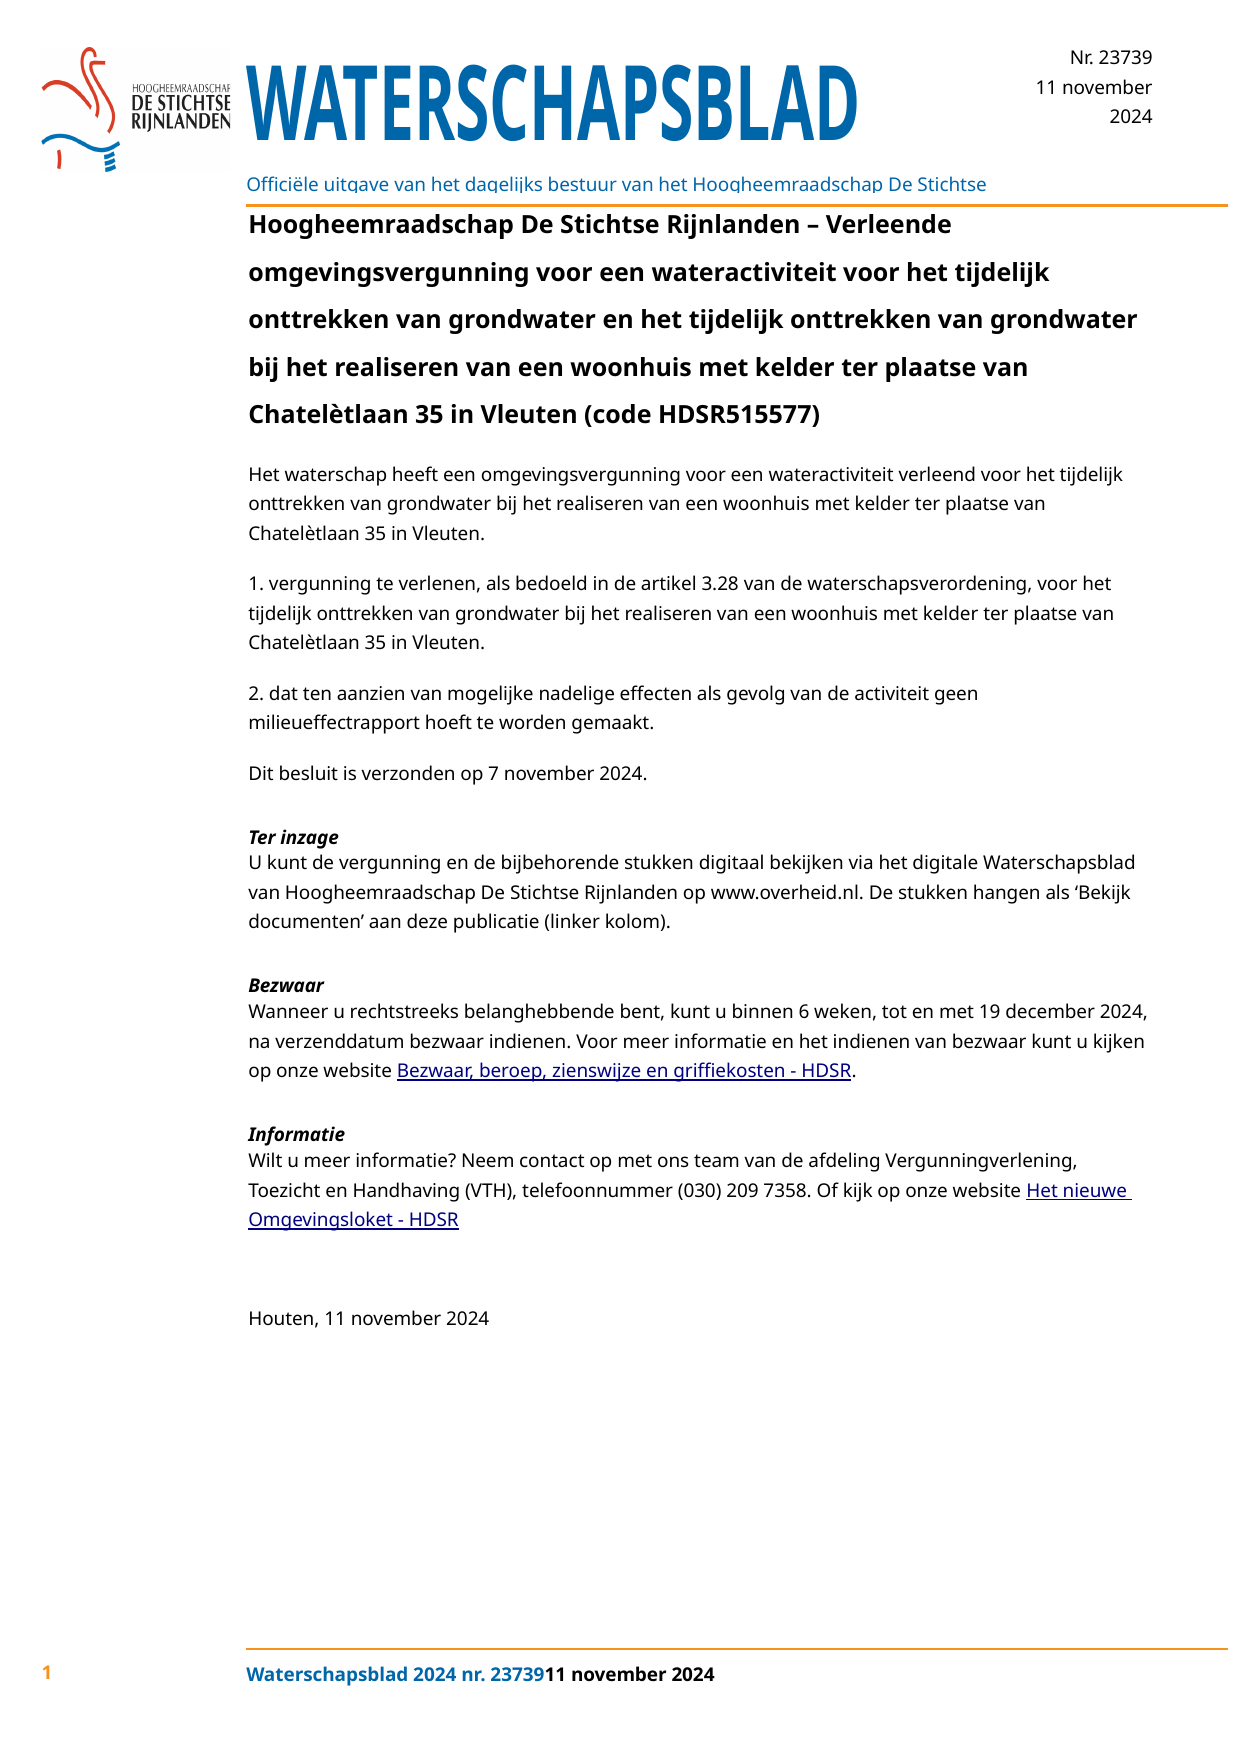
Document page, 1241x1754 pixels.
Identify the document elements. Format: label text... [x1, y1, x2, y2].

text Dit besluit is verzonden op 7 november 2024. [248, 760, 1152, 786]
text 2. dat ten aanzien van mogelijke nadelige effecten als gevolg van de activiteit geen milieueffectrapport hoeft te worden gemaakt. [248, 680, 1152, 735]
text Hoogheemraadschap De Stichtse Rijnlanden – Verleende omgevingsvergunning voor een wateractiviteit voor het tijdelijk onttrekken van grondwater en het tijdelijk onttrekken van grondwater bij het realiseren van een woonhuis met kelder ter plaatse van Chatelètlaan 35 in Vleuten (code HDSR515577) [248, 207, 1152, 431]
text 1. vergunning te verlenen, als bedoeld in de artikel 3.28 van de waterschapsverordening, voor het tijdelijk onttrekken van grondwater bij het realiseren van een woonhuis met kelder ter plaatse van Chatelètlaan 35 in Vleuten. [248, 570, 1152, 655]
text Wilt u meer informatie? Neem contact op met ons team van de afdeling Vergunningverlening, Toezicht en Handhaving (VTH), telefoonnummer (030) 209 7358. Of kijk op onze website Het nieuwe Omgevingsloket - HDSR [248, 1147, 1152, 1232]
text Ter inzage [248, 824, 1152, 849]
text Houten, 11 november 2024 [248, 1305, 1152, 1330]
picture [41, 47, 231, 172]
text Wanneer u rechtstreeks belanghebbende bent, kunt u binnen 6 weken, tot en met 19 december 2024, na verzenddatum bezwaar indienen. Voor meer informatie en het indienen van bezwaar kunt u kijken op onze website Bezwaar, beroep, zienswijze en griffiekosten - HDSR. [248, 998, 1152, 1083]
text U kunt de vergunning en de bijbehorende stukken digitaal bekijken via het digitale Waterschapsblad van Hoogheemraadschap De Stichtse Rijnlanden op www.overheid.nl. De stukken hangen als ‘Bekijk documenten’ aan deze publicatie (linker kolom). [248, 849, 1152, 934]
text Het waterschap heeft een omgevingsvergunning voor een wateractiviteit verleend voor het tijdelijk onttrekken van grondwater bij het realiseren van een woonhuis met kelder ter plaatse van Chatelètlaan 35 in Vleuten. [248, 461, 1152, 546]
text Bezwaar [248, 973, 1152, 998]
text Informatie [248, 1122, 1152, 1147]
